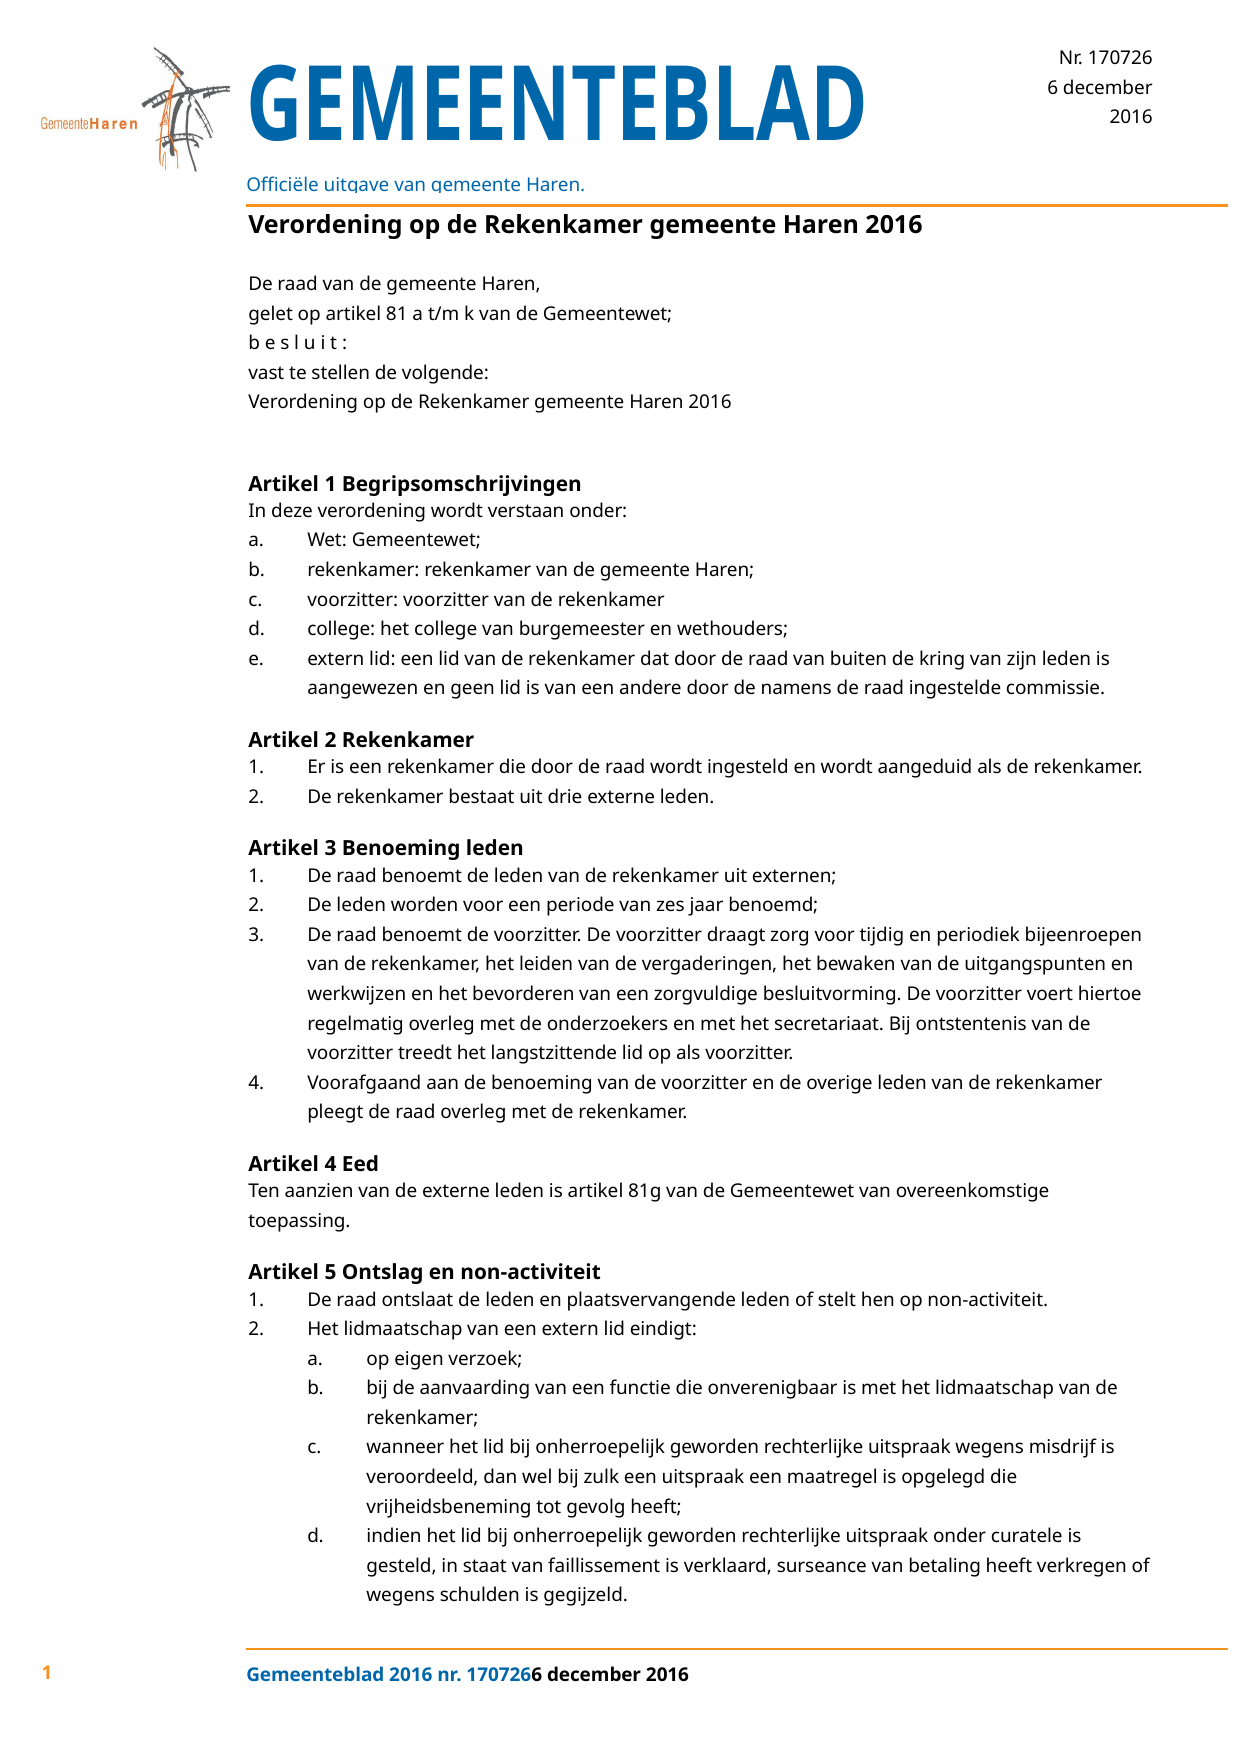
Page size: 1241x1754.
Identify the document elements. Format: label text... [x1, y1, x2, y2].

text b e s l u i t : [248, 329, 1152, 355]
text In deze verordening wordt verstaan onder: [248, 497, 1152, 523]
list Voorafgaand aan de benoeming van de voorzitter en de overige leden van de rekenkamer pleegt de raad overleg met de rekenkamer. [248, 1069, 1152, 1124]
text Artikel 4 Eed [248, 1149, 1152, 1177]
text Artikel 1 Begripsomschrijvingen [248, 469, 1152, 497]
list extern lid: een lid van de rekenkamer dat door de raad van buiten de kring van zijn leden is aangewezen en geen lid is van een andere door de namens de raad ingestelde commissie. [248, 645, 1152, 700]
text Artikel 2 Rekenkamer [248, 725, 1152, 753]
list De raad benoemt de voorzitter. De voorzitter draagt zorg voor tijdig en periodiek bijeenroepen van de rekenkamer, het leiden van de vergaderingen, het bewaken van de uitgangspunten en werkwijzen en het bevorderen van een zorgvuldige besluitvorming. De voorzitter voert hiertoe regelmatig overleg met de onderzoekers en met het secretariaat. Bij ontstentenis van de voorzitter treedt het langstzittende lid op als voorzitter. [248, 921, 1152, 1065]
list college: het college van burgemeester en wethouders; [248, 615, 1152, 641]
list bij de aanvaarding van een functie die onverenigbaar is met het lidmaatschap van de rekenkamer; [307, 1374, 1152, 1430]
text gelet op artikel 81 a t/m k van de Gemeentewet; [248, 300, 1152, 326]
list wanneer het lid bij onherroepelijk geworden rechterlijke uitspraak wegens misdrijf is veroordeeld, dan wel bij zulk een uitspraak een maatregel is opgelegd die vrijheidsbeneming tot gevolg heeft; [307, 1434, 1152, 1519]
list voorzitter: voorzitter van de rekenkamer [248, 586, 1152, 612]
list De leden worden voor een periode van zes jaar benoemd; [248, 891, 1152, 917]
picture [41, 47, 231, 172]
list rekenkamer: rekenkamer van de gemeente Haren; [248, 556, 1152, 582]
text De raad van de gemeente Haren, [248, 270, 1152, 296]
text Verordening op de Rekenkamer gemeente Haren 2016 [248, 389, 1152, 414]
list De rekenkamer bestaat uit drie externe leden. [248, 783, 1152, 809]
list op eigen verzoek; [307, 1345, 1152, 1371]
list Het lidmaatschap van een extern lid eindigt: [248, 1315, 1152, 1341]
text vast te stellen de volgende: [248, 359, 1152, 385]
text Artikel 3 Benoeming leden [248, 833, 1152, 862]
list indien het lid bij onherroepelijk geworden rechterlijke uitspraak onder curatele is gesteld, in staat van faillissement is verklaard, surseance van betaling heeft verkregen of wegens schulden is gegijzeld. [307, 1522, 1152, 1607]
text Artikel 5 Ontslag en non-activiteit [248, 1257, 1152, 1286]
list De raad benoemt de leden van de rekenkamer uit externen; [248, 862, 1152, 888]
list Er is een rekenkamer die door de raad wordt ingesteld en wordt aangeduid als de rekenkamer. [248, 753, 1152, 779]
text Verordening op de Rekenkamer gemeente Haren 2016 [248, 207, 1152, 241]
list De raad ontslaat de leden en plaatsvervangende leden of stelt hen op non-activiteit. [248, 1286, 1152, 1312]
list Wet: Gemeentewet; [248, 527, 1152, 552]
text Ten aanzien van de externe leden is artikel 81g van de Gemeentewet van overeenkomstige toepassing. [248, 1177, 1152, 1233]
